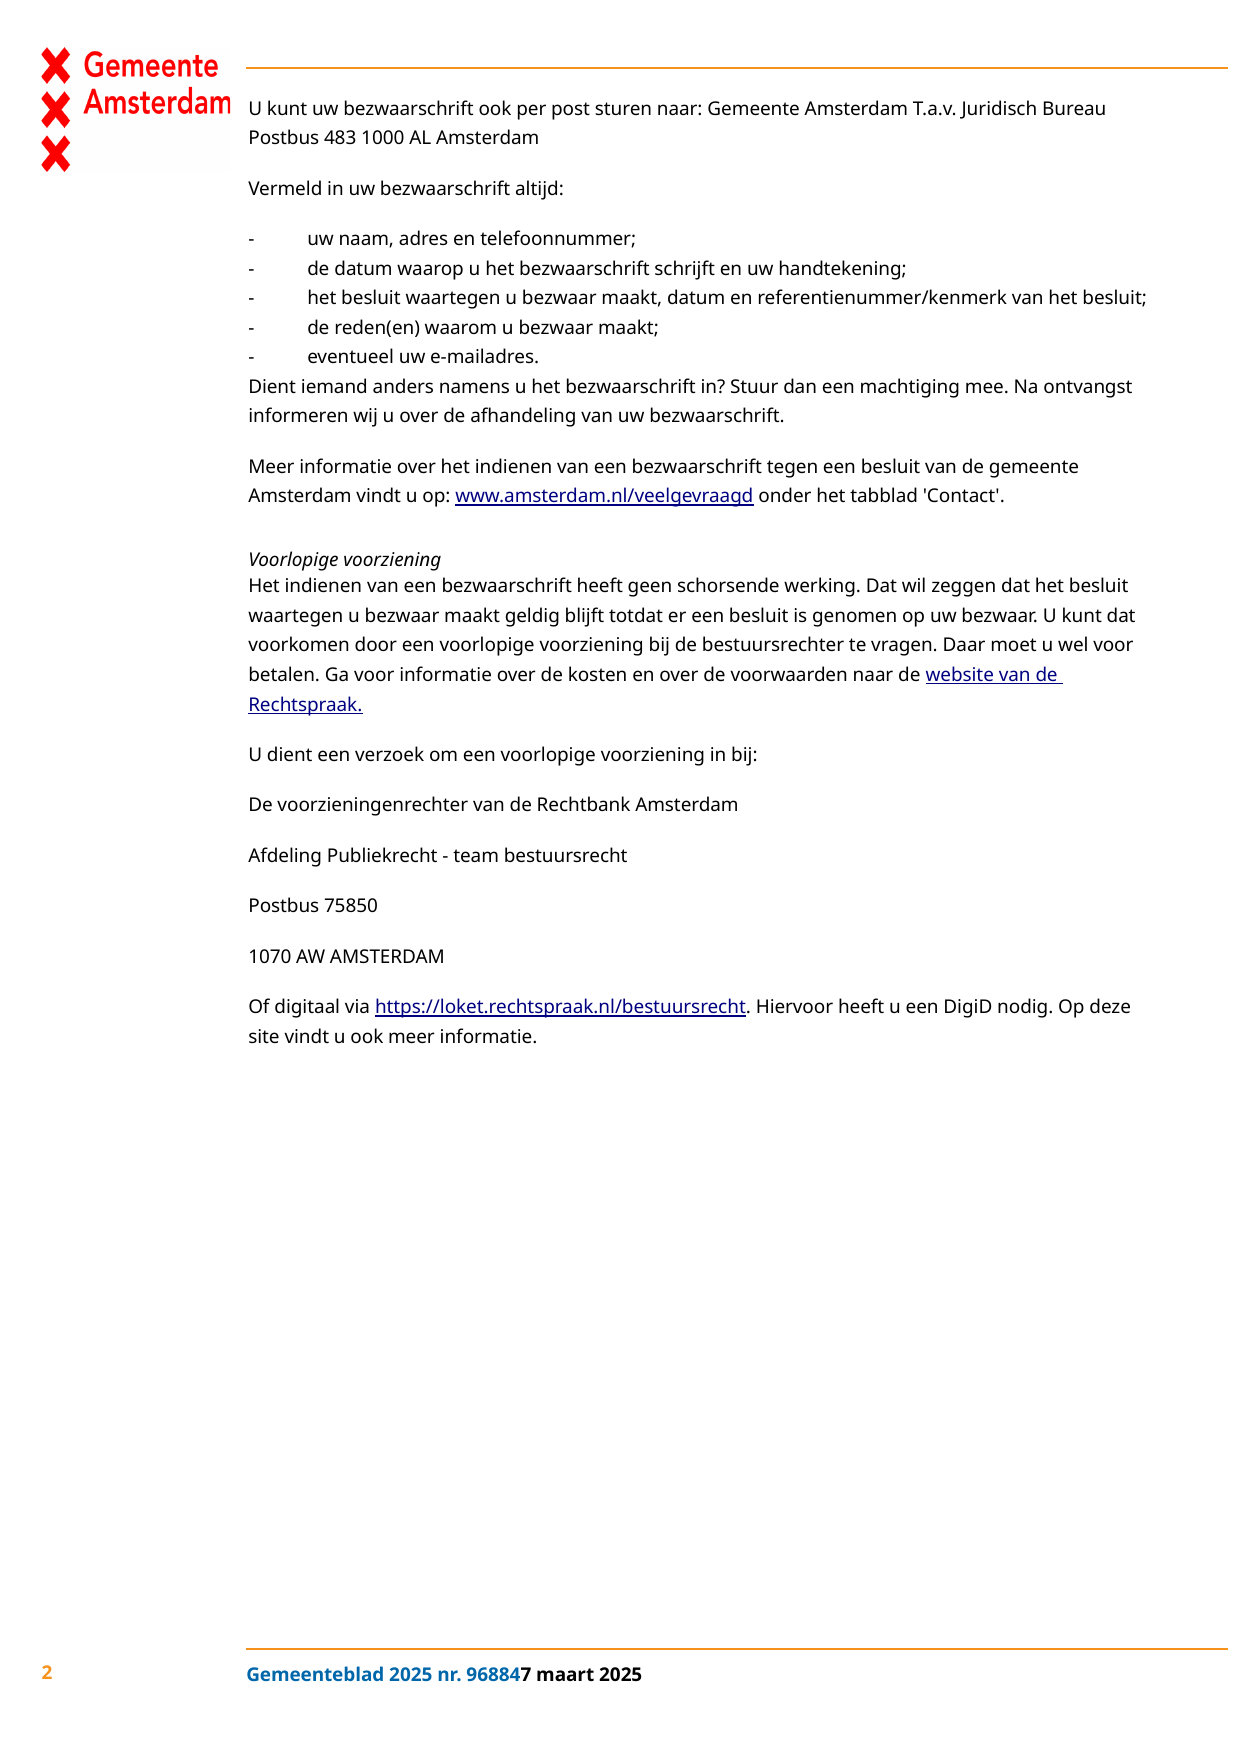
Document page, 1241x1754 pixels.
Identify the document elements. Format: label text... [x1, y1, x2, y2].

list uw naam, adres en telefoonnummer; [248, 225, 1152, 251]
text Afdeling Publiekrecht - team bestuursrecht [248, 842, 1152, 868]
text Dient iemand anders namens u het bezwaarschrift in? Stuur dan een machtiging mee. Na ontvangst informeren wij u over de afhandeling van uw bezwaarschrift. [248, 373, 1152, 428]
list eventueel uw e-mailadres. [248, 343, 1152, 369]
list de datum waarop u het bezwaarschrift schrijft en uw handtekening; [248, 255, 1152, 281]
text 1070 AW AMSTERDAM [248, 943, 1152, 968]
list de reden(en) waarom u bezwaar maakt; [248, 314, 1152, 340]
text De voorzieningenrechter van de Rechtbank Amsterdam [248, 792, 1152, 817]
text Of digitaal via https://loket.rechtspraak.nl/bestuursrecht. Hiervoor heeft u een DigiD nodig. Op deze site vindt u ook meer informatie. [248, 993, 1152, 1048]
list het besluit waartegen u bezwaar maakt, datum en referentienummer/kenmerk van het besluit; [248, 284, 1152, 310]
text Vermeld in uw bezwaarschrift altijd: [248, 175, 1152, 201]
picture [41, 47, 231, 172]
text U kunt uw bezwaarschrift ook per post sturen naar: Gemeente Amsterdam T.a.v. Juridisch Bureau Postbus 483 1000 AL Amsterdam [248, 95, 1152, 150]
text Meer informatie over het indienen van een bezwaarschrift tegen een besluit van de gemeente Amsterdam vindt u op: www.amsterdam.nl/veelgevraagd onder het tabblad 'Contact'. [248, 453, 1152, 508]
text Voorlopige voorziening [248, 547, 1152, 572]
text U dient een verzoek om een voorlopige voorziening in bij: [248, 741, 1152, 767]
text Postbus 75850 [248, 892, 1152, 918]
text Het indienen van een bezwaarschrift heeft geen schorsende werking. Dat wil zeggen dat het besluit waartegen u bezwaar maakt geldig blijft totdat er een besluit is genomen op uw bezwaar. U kunt dat voorkomen door een voorlopige voorziening bij de bestuursrechter te vragen. Daar moet u wel voor betalen. Ga voor informatie over de kosten en over de voorwaarden naar de website van de Rechtspraak. [248, 572, 1152, 716]
